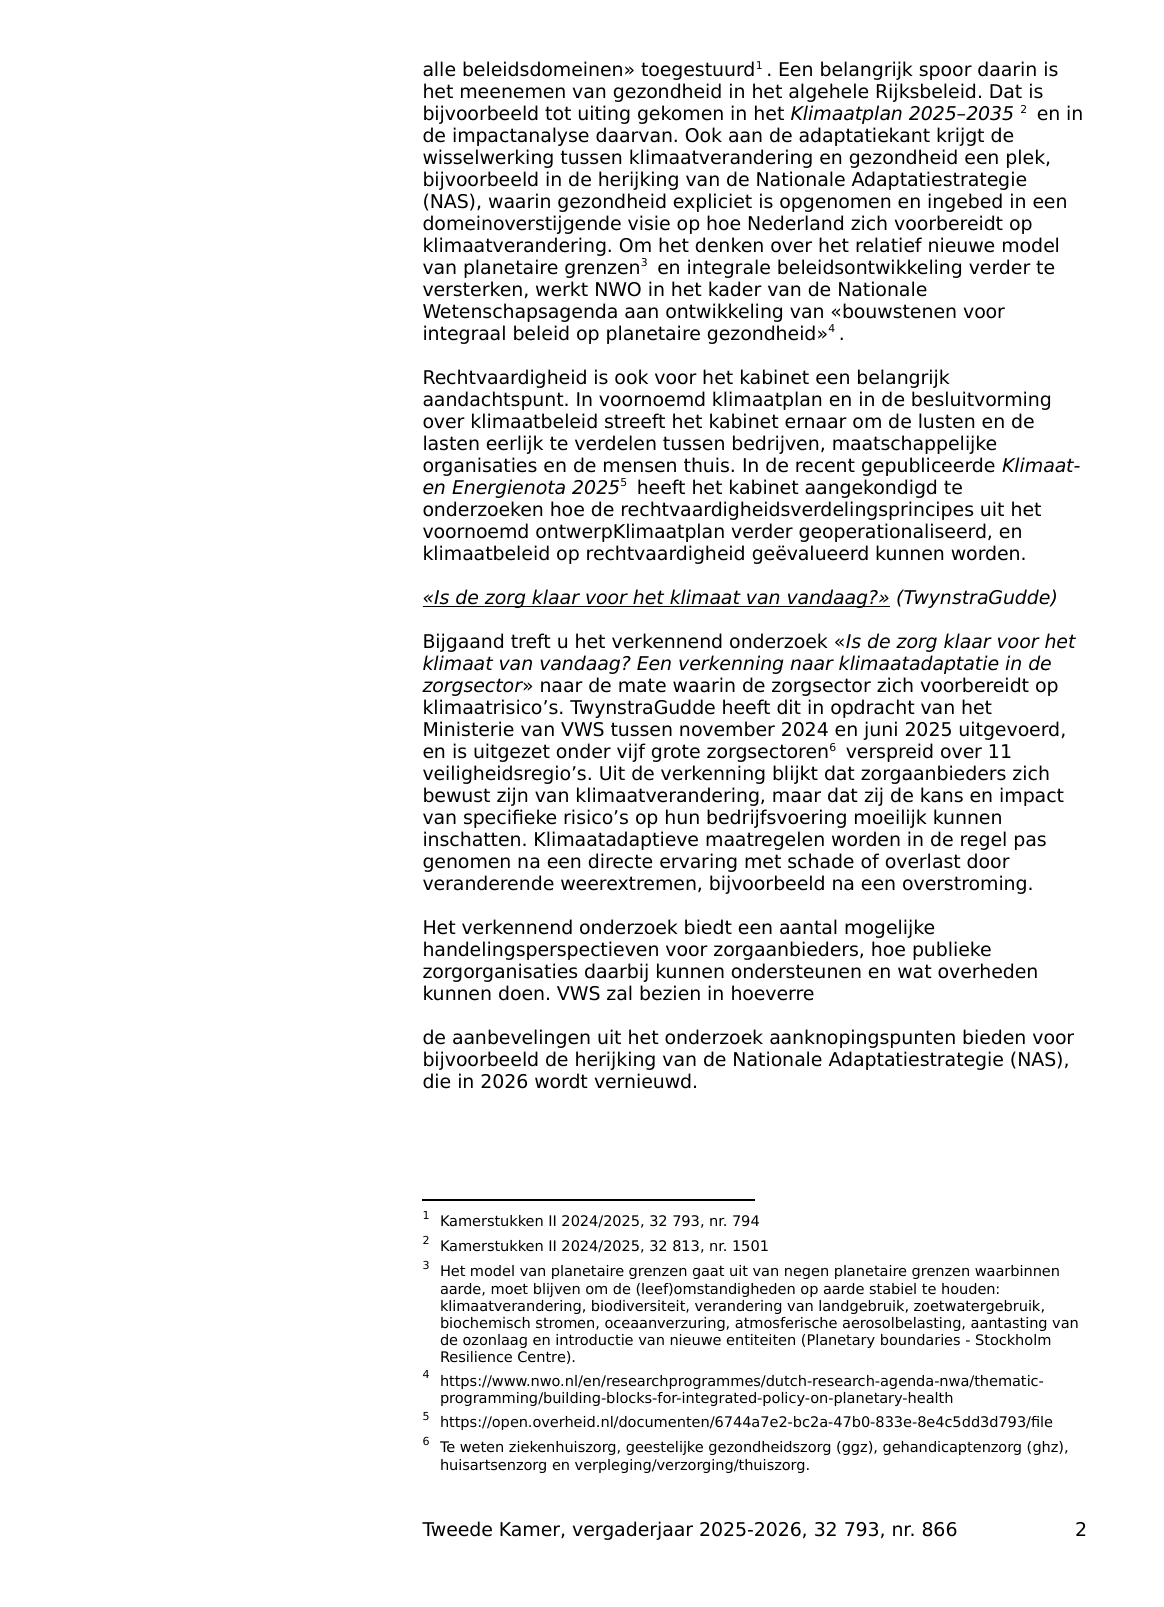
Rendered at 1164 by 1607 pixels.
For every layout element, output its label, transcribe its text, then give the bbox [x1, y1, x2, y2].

subtitle «Is de zorg klaar voor het klimaat van vandaag?» (TwynstraGudde) [422, 587, 1087, 609]
text Kamerstukken II 2024/2025, 32 793, nr. 794 [422, 1209, 1087, 1231]
text de aanbevelingen uit het onderzoek aanknopingspunten bieden voor bijvoorbeeld de herijking van de Nationale Adaptatiestrategie (NAS), die in 2026 wordt vernieuwd. [422, 1027, 1087, 1093]
text Het verkennend onderzoek biedt een aantal mogelijke handelingsperspectieven voor zorgaanbieders, hoe publieke zorgorganisaties daarbij kunnen ondersteunen en wat overheden kunnen doen. VWS zal bezien in hoeverre [422, 917, 1087, 1005]
text Het model van planetaire grenzen gaat uit van negen planetaire grenzen waarbinnen aarde, moet blijven om de (leef)omstandigheden op aarde stabiel te houden: klimaatverandering, biodiversiteit, verandering van landgebruik, zoetwatergebruik, biochemisch stromen, oceaanverzuring, atmosferische aerosolbelasting, aantasting van de ozonlaag en introductie van nieuwe entiteiten (Planetary boundaries - Stockholm Resilience Centre). [422, 1259, 1087, 1366]
text Bijgaand treft u het verkennend onderzoek «Is de zorg klaar voor het klimaat van vandaag? Een verkenning naar klimaatadaptatie in de zorgsector» naar de mate waarin de zorgsector zich voorbereidt op klimaatrisico’s. TwynstraGudde heeft dit in opdracht van het Ministerie van VWS tussen november 2024 en juni 2025 uitgevoerd, en is uitgezet onder vijf grote zorgsectoren verspreid over 11 veiligheidsregio’s. Uit de verkenning blijkt dat zorgaanbieders zich bewust zijn van klimaatverandering, maar dat zij de kans en impact van specifieke risico’s op hun bedrijfsvoering moeilijk kunnen inschatten. Klimaatadaptieve maatregelen worden in de regel pas genomen na een directe ervaring met schade of overlast door veranderende weerextremen, bijvoorbeeld na een overstroming. [422, 631, 1087, 895]
text https://open.overheid.nl/documenten/6744a7e2-bc2a-47b0-833e-8e4c5dd3d793/file [422, 1410, 1087, 1432]
text https://www.nwo.nl/en/researchprogrammes/dutch-research-agenda-nwa/thematic-programming/building-blocks-for-integrated-policy-on-planetary-health [422, 1368, 1087, 1407]
text Rechtvaardigheid is ook voor het kabinet een belangrijk aandachtspunt. In voornoemd klimaatplan en in de besluitvorming over klimaatbeleid streeft het kabinet ernaar om de lusten en de lasten eerlijk te verdelen tussen bedrijven, maatschappelijke organisaties en de mensen thuis. In de recent gepubliceerde Klimaat- en Energienota 2025 heeft het kabinet aangekondigd te onderzoeken hoe de rechtvaardigheidsverdelingsprincipes uit het voornoemd ontwerpKlimaatplan verder geoperationaliseerd, en klimaatbeleid op rechtvaardigheid geëvalueerd kunnen worden. [422, 367, 1087, 565]
text Kamerstukken II 2024/2025, 32 813, nr. 1501 [422, 1234, 1087, 1256]
text Te weten ziekenhuiszorg, geestelijke gezondheidszorg (ggz), gehandicaptenzorg (ghz), huisartsenzorg en verpleging/verzorging/thuiszorg. [422, 1435, 1087, 1474]
text alle beleidsdomeinen» toegestuurd. Een belangrijk spoor daarin is het meenemen van gezondheid in het algehele Rijksbeleid. Dat is bijvoorbeeld tot uiting gekomen in het Klimaatplan 2025–2035 en in de impactanalyse daarvan. Ook aan de adaptatiekant krijgt de wisselwerking tussen klimaatverandering en gezondheid een plek, bijvoorbeeld in de herijking van de Nationale Adaptatiestrategie (NAS), waarin gezondheid expliciet is opgenomen en ingebed in een domeinoverstijgende visie op hoe Nederland zich voorbereidt op klimaatverandering. Om het denken over het relatief nieuwe model van planetaire grenzen en integrale beleidsontwikkeling verder te versterken, werkt NWO in het kader van de Nationale Wetenschapsagenda aan ontwikkeling van «bouwstenen voor integraal beleid op planetaire gezondheid». [422, 59, 1087, 345]
